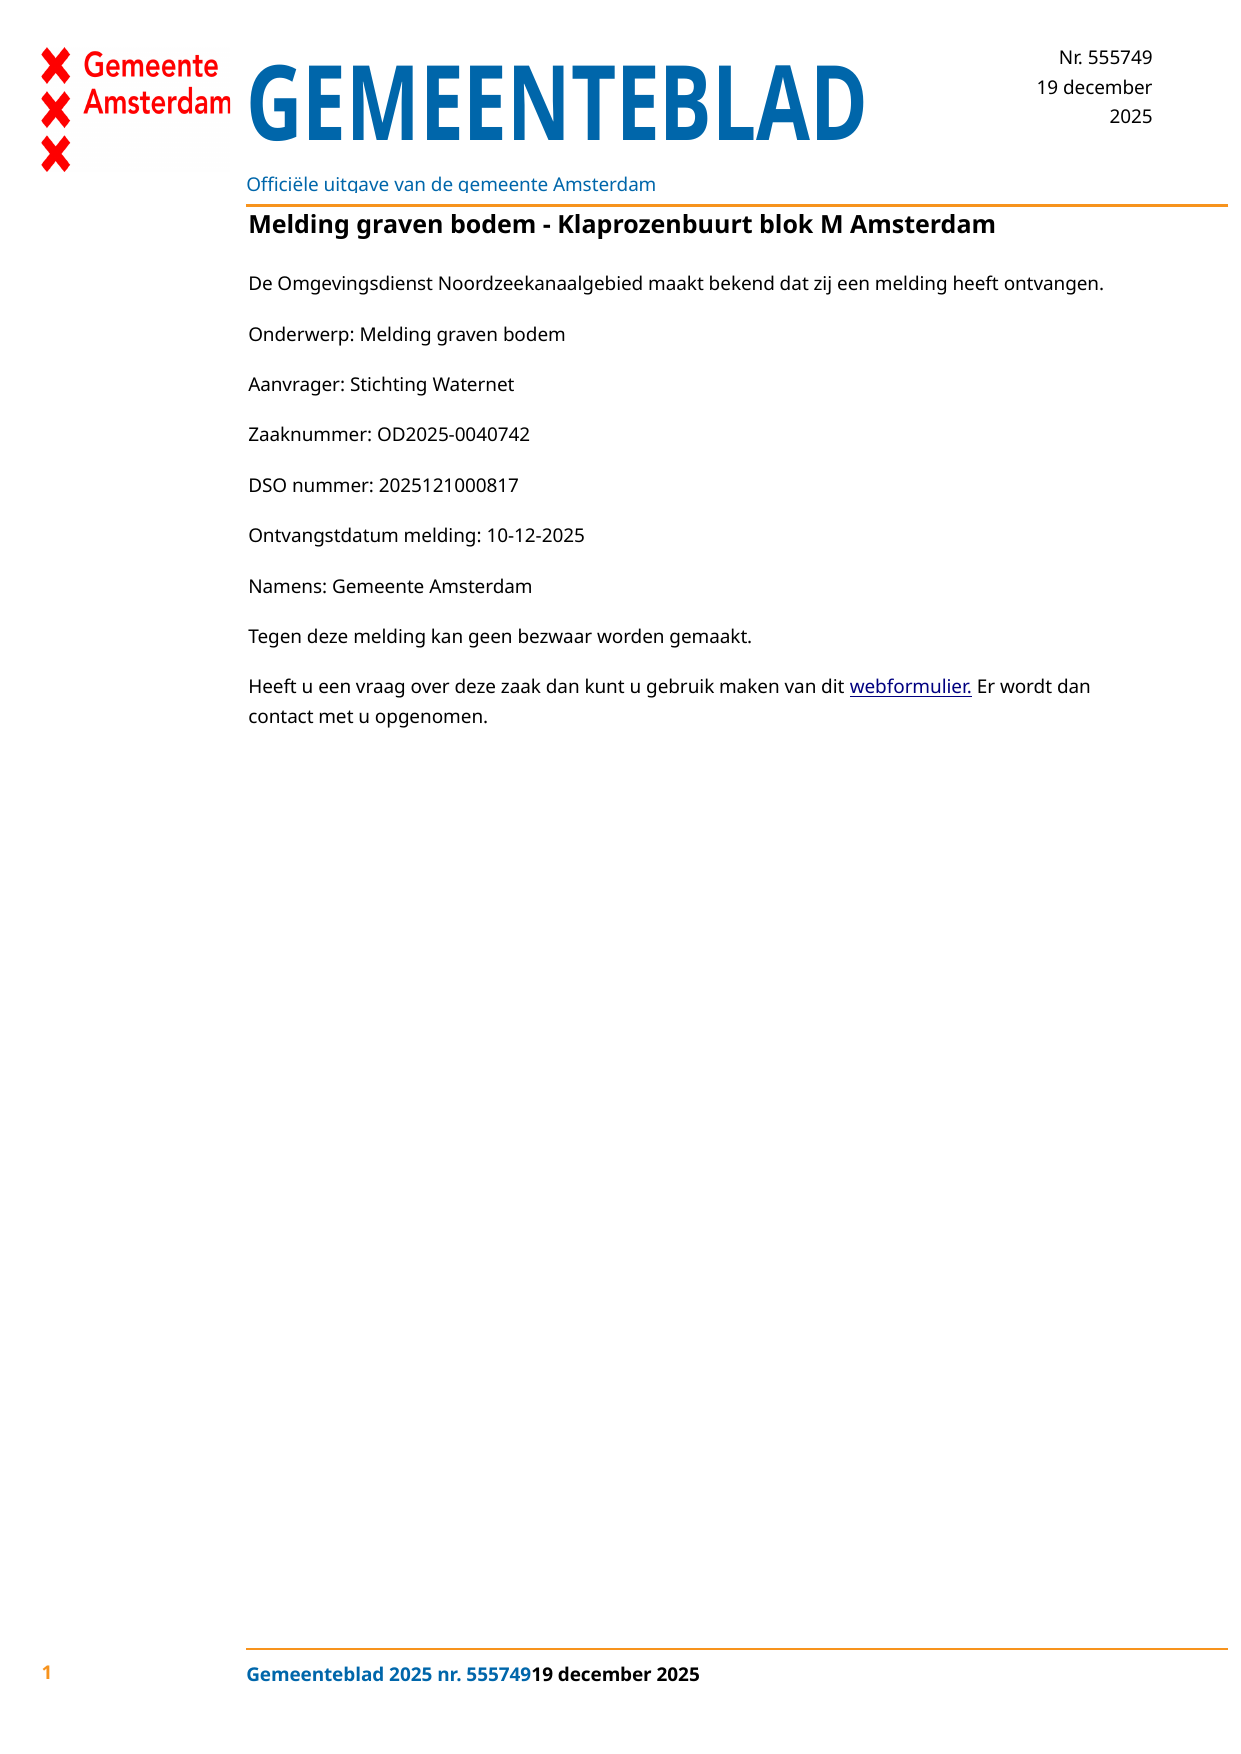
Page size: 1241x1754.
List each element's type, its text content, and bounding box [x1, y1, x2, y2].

text Ontvangstdatum melding: 10-12-2025 [248, 522, 1152, 548]
text Tegen deze melding kan geen bezwaar worden gemaakt. [248, 623, 1152, 649]
text Heeft u een vraag over deze zaak dan kunt u gebruik maken van dit webformulier. Er wordt dan contact met u opgenomen. [248, 674, 1152, 729]
text Zaaknummer: OD2025-0040742 [248, 422, 1152, 447]
text Aanvrager: Stichting Waternet [248, 371, 1152, 397]
text Namens: Gemeente Amsterdam [248, 573, 1152, 598]
text DSO nummer: 2025121000817 [248, 472, 1152, 498]
picture [41, 47, 231, 172]
text Melding graven bodem - Klaprozenbuurt blok M Amsterdam [248, 207, 1152, 241]
text Onderwerp: Melding graven bodem [248, 321, 1152, 346]
text De Omgevingsdienst Noordzeekanaalgebied maakt bekend dat zij een melding heeft ontvangen. [248, 270, 1152, 296]
